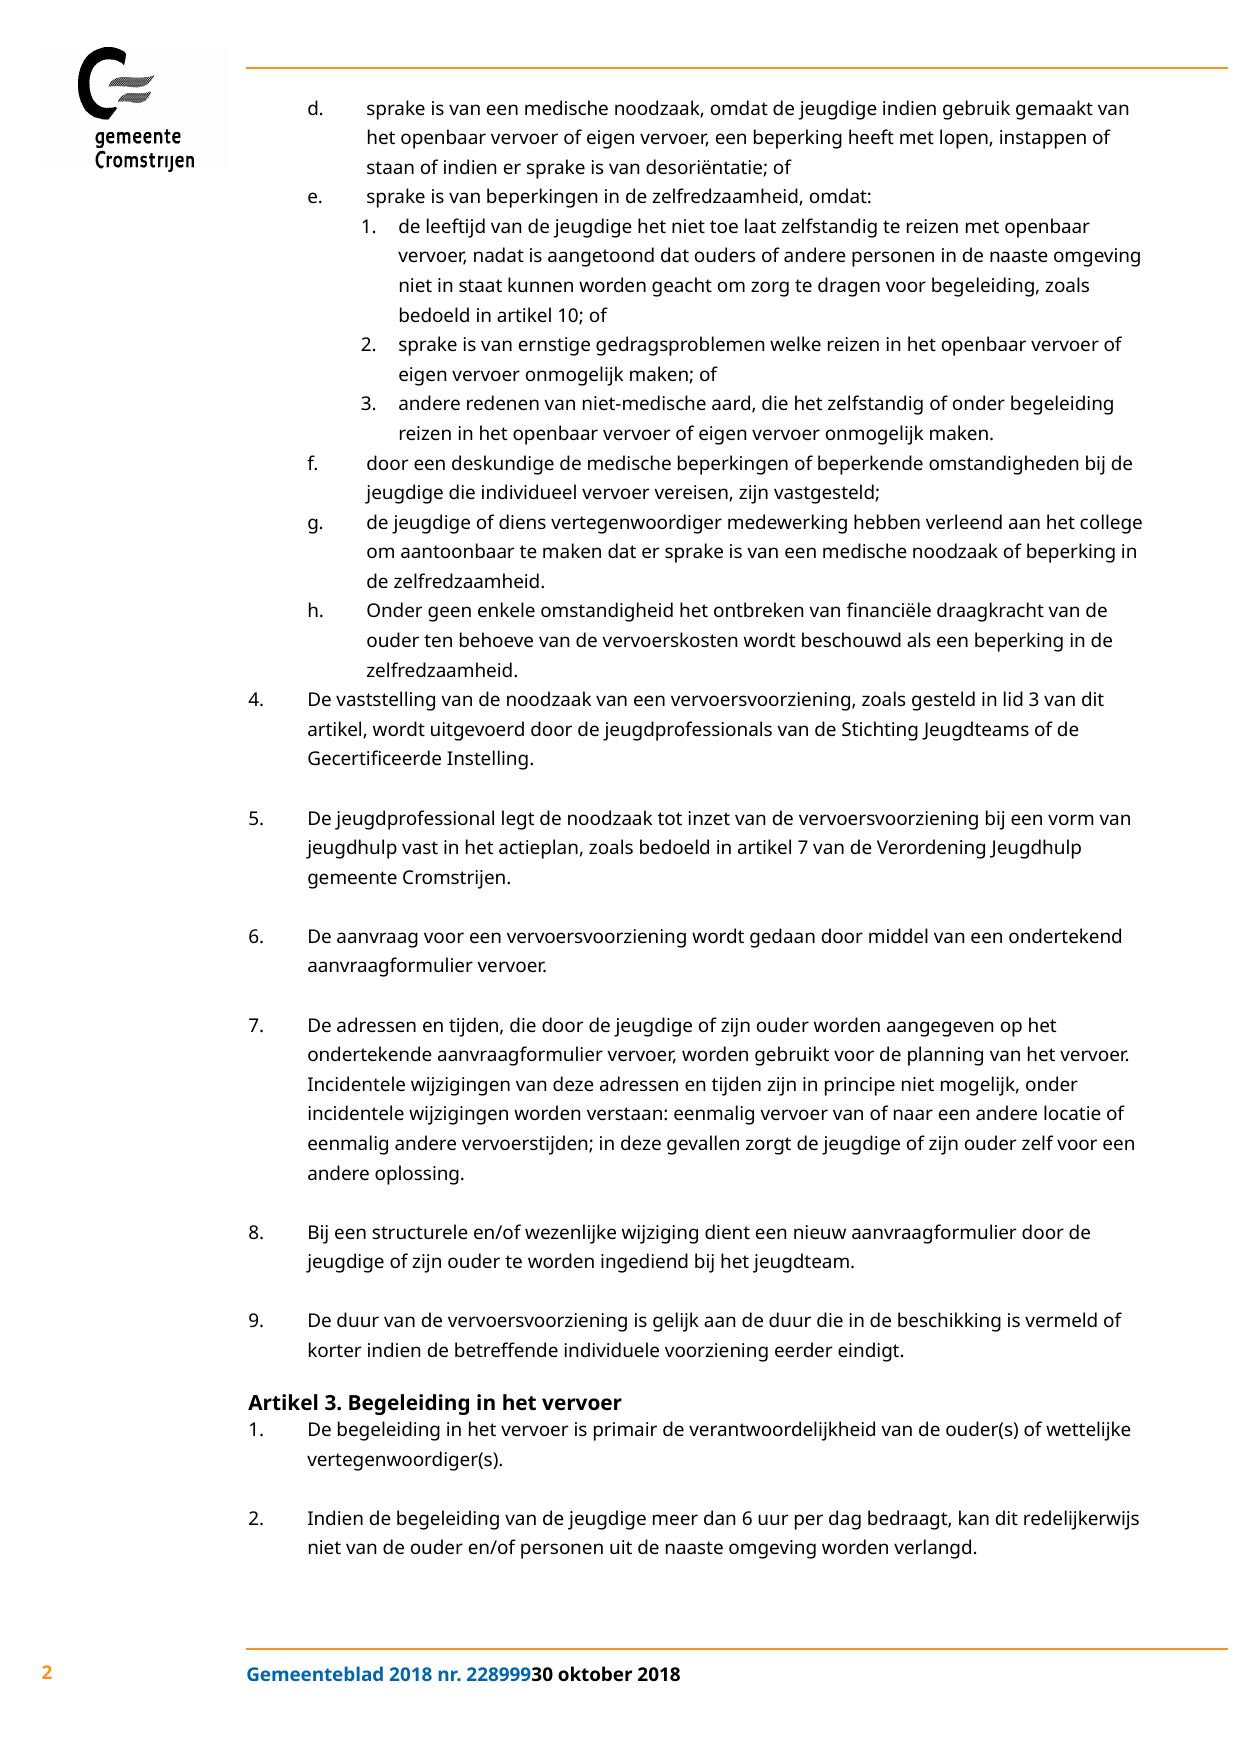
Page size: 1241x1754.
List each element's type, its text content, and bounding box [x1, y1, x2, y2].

text Artikel 3. Begeleiding in het vervoer [248, 1388, 1152, 1416]
list De jeugdprofessional legt de noodzaak tot inzet van de vervoersvoorziening bij een vorm van jeugdhulp vast in het actieplan, zoals bedoeld in artikel 7 van de Verordening Jeugdhulp gemeente Cromstrijen. [248, 805, 1152, 890]
list door een deskundige de medische beperkingen of beperkende omstandigheden bij de jeugdige die individueel vervoer vereisen, zijn vastgesteld; [307, 450, 1152, 505]
list sprake is van ernstige gedragsproblemen welke reizen in het openbaar vervoer of eigen vervoer onmogelijk maken; of [361, 331, 1152, 387]
list De begeleiding in het vervoer is primair de verantwoordelijkheid van de ouder(s) of wettelijke vertegenwoordiger(s). [248, 1416, 1152, 1471]
list De duur van de vervoersvoorziening is gelijk aan de duur die in de beschikking is vermeld of korter indien de betreffende individuele voorziening eerder eindigt. [248, 1308, 1152, 1363]
list de jeugdige of diens vertegenwoordiger medewerking hebben verleend aan het college om aantoonbaar te maken dat er sprake is van een medische noodzaak of beperking in de zelfredzaamheid. [307, 509, 1152, 594]
list De adressen en tijden, die door de jeugdige of zijn ouder worden aangegeven op het ondertekende aanvraagformulier vervoer, worden gebruikt voor de planning van het vervoer. Incidentele wijzigingen van deze adressen en tijden zijn in principe niet mogelijk, onder incidentele wijzigingen worden verstaan: eenmalig vervoer van of naar een andere locatie of eenmalig andere vervoerstijden; in deze gevallen zorgt de jeugdige of zijn ouder zelf voor een andere oplossing. [248, 1012, 1152, 1186]
list Indien de begeleiding van de jeugdige meer dan 6 uur per dag bedraagt, kan dit redelijkerwijs niet van de ouder en/of personen uit de naaste omgeving worden verlangd. [248, 1505, 1152, 1560]
list Bij een structurele en/of wezenlijke wijziging dient een nieuw aanvraagformulier door de jeugdige of zijn ouder te worden ingediend bij het jeugdteam. [248, 1219, 1152, 1274]
list De aanvraag voor een vervoersvoorziening wordt gedaan door middel van een ondertekend aanvraagformulier vervoer. [248, 923, 1152, 978]
list sprake is van beperkingen in de zelfredzaamheid, omdat: [307, 183, 1152, 209]
list Onder geen enkele omstandigheid het ontbreken van financiële draagkracht van de ouder ten behoeve van de vervoerskosten wordt beschouwd als een beperking in de zelfredzaamheid. [307, 598, 1152, 683]
list De vaststelling van de noodzaak van een vervoersvoorziening, zoals gesteld in lid 3 van dit artikel, wordt uitgevoerd door de jeugdprofessionals van de Stichting Jeugdteams of de Gecertificeerde Instelling. [248, 686, 1152, 771]
list andere redenen van niet-medische aard, die het zelfstandig of onder begeleiding reizen in het openbaar vervoer of eigen vervoer onmogelijk maken. [361, 391, 1152, 446]
picture [41, 47, 231, 172]
list de leeftijd van de jeugdige het niet toe laat zelfstandig te reizen met openbaar vervoer, nadat is aangetoond dat ouders of andere personen in de naaste omgeving niet in staat kunnen worden geacht om zorg te dragen voor begeleiding, zoals bedoeld in artikel 10; of [361, 213, 1152, 328]
list sprake is van een medische noodzaak, omdat de jeugdige indien gebruik gemaakt van het openbaar vervoer of eigen vervoer, een beperking heeft met lopen, instappen of staan of indien er sprake is van desoriëntatie; of [307, 95, 1152, 180]
